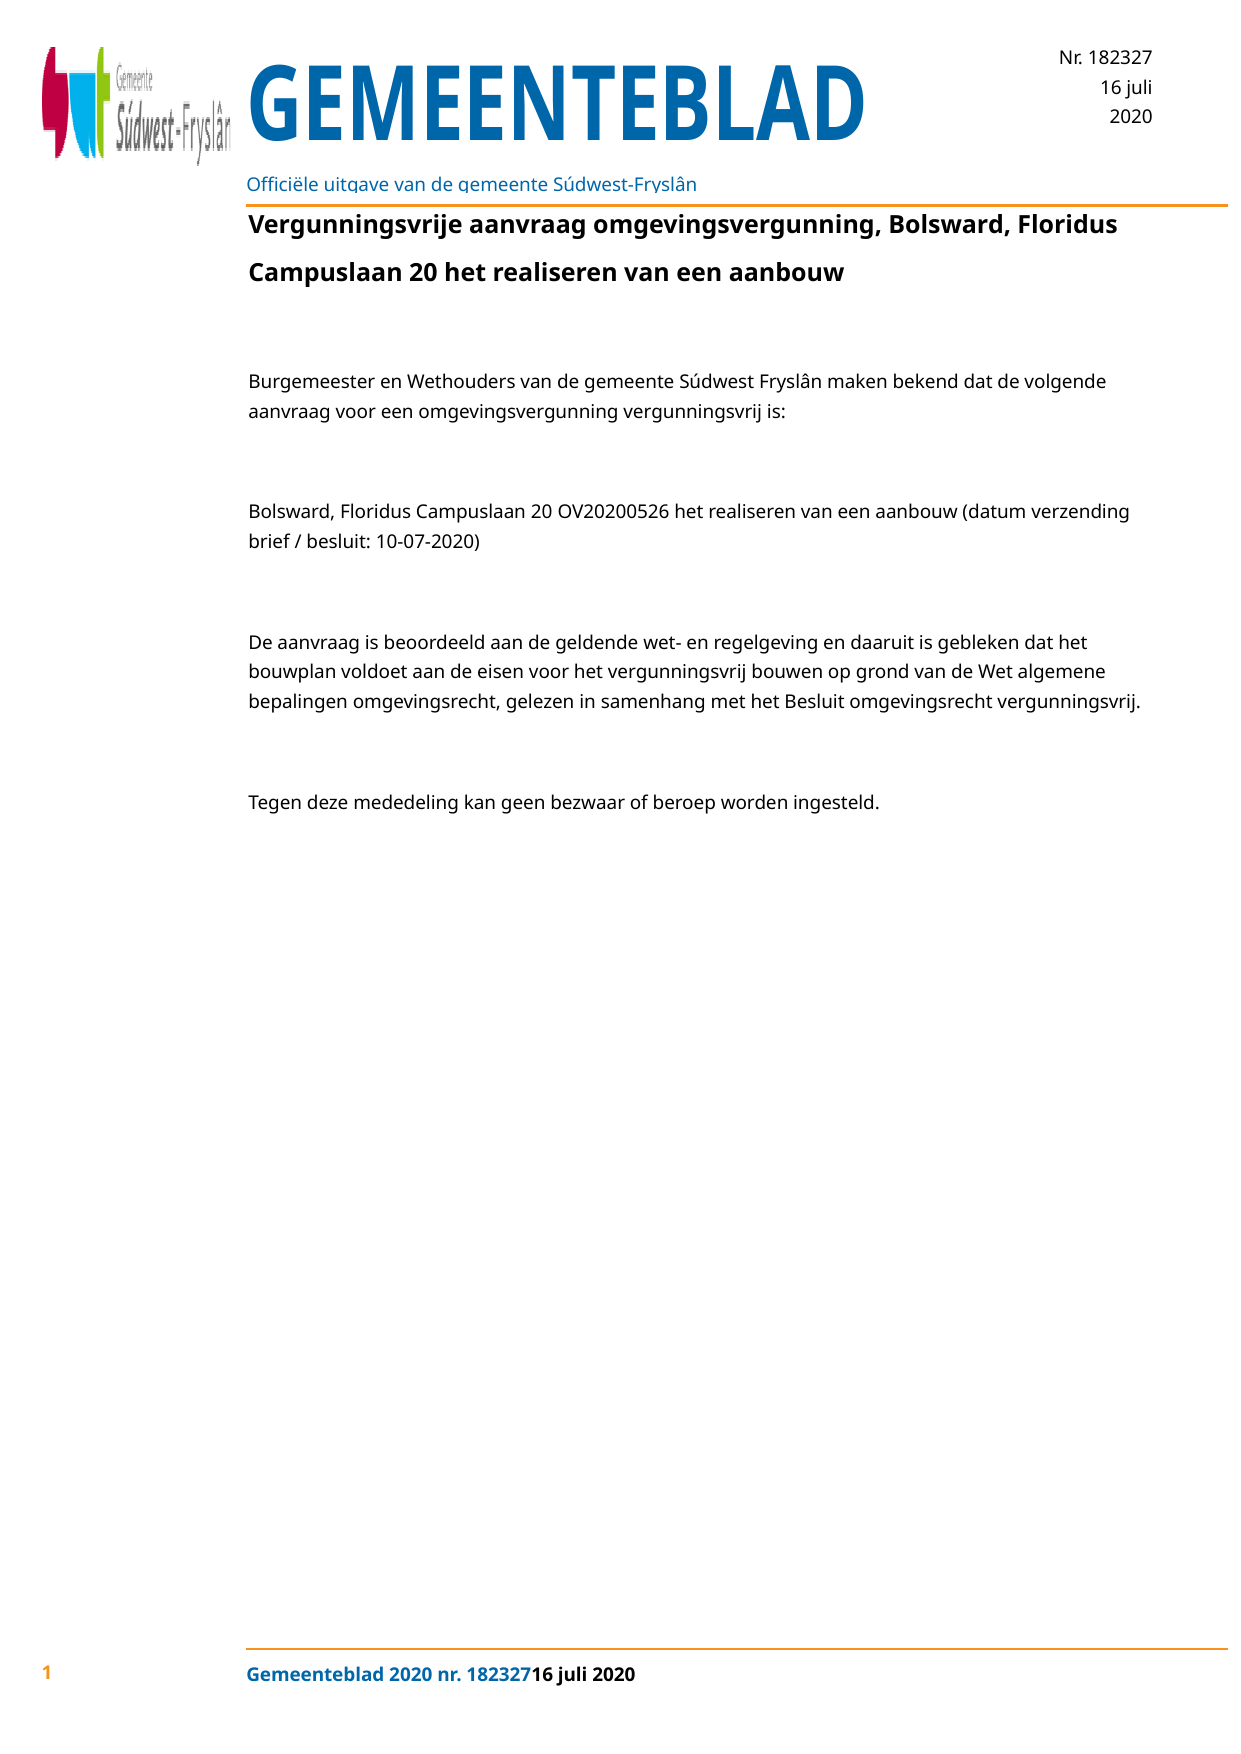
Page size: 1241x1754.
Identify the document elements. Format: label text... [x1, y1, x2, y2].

text De aanvraag is beoordeeld aan de geldende wet- en regelgeving en daaruit is gebleken dat het bouwplan voldoet aan de eisen voor het vergunningsvrij bouwen op grond van de Wet algemene bepalingen omgevingsrecht, gelezen in samenhang met het Besluit omgevingsrecht vergunningsvrij. [248, 629, 1152, 714]
picture [41, 47, 231, 172]
text Tegen deze mededeling kan geen bezwaar of beroep worden ingesteld. [248, 789, 1152, 815]
text Bolsward, Floridus Campuslaan 20 OV20200526 het realiseren van een aanbouw (datum verzending brief / besluit: 10-07-2020) [248, 499, 1152, 554]
text Burgemeester en Wethouders van de gemeente Súdwest Fryslân maken bekend dat de volgende aanvraag voor een omgevingsvergunning vergunningsvrij is: [248, 368, 1152, 424]
text Vergunningsvrije aanvraag omgevingsvergunning, Bolsward, Floridus Campuslaan 20 het realiseren van een aanbouw [248, 207, 1152, 288]
